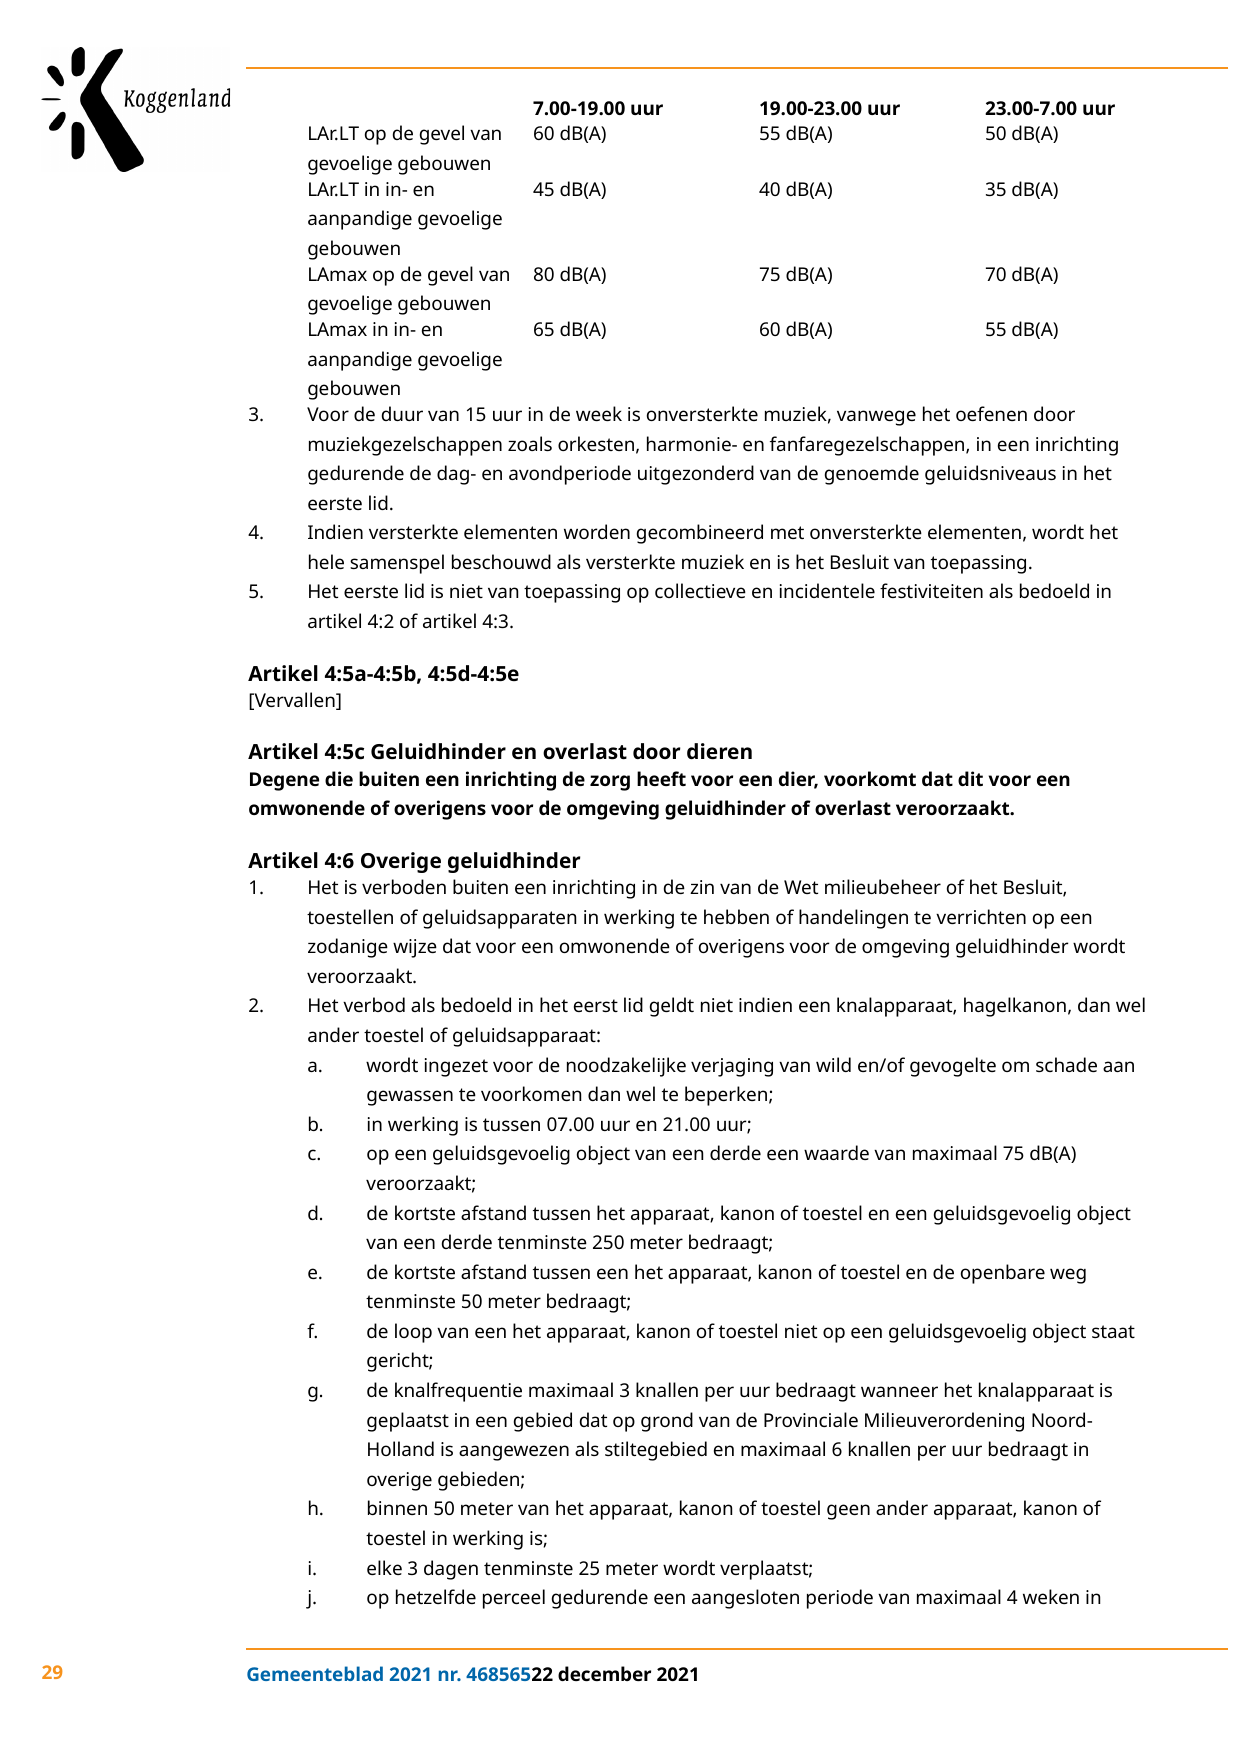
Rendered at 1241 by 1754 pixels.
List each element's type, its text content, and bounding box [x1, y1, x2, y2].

text Degene die buiten een inrichting de zorg heeft voor een dier, voorkomt dat dit voor een omwonende of overigens voor de omgeving geluidhinder of overlast veroorzaakt. [248, 766, 1152, 821]
table_cell 50 dB(A) [985, 121, 1211, 176]
list wordt ingezet voor de noodzakelijke verjaging van wild en/of gevogelte om schade aan gewassen te voorkomen dan wel te beperken; [307, 1052, 1152, 1107]
list de loop van een het apparaat, kanon of toestel niet op een geluidsgevoelig object staat gericht; [307, 1318, 1152, 1373]
table_cell 75 dB(A) [759, 261, 985, 316]
picture [41, 47, 231, 172]
table_cell 35 dB(A) [985, 176, 1211, 261]
text Artikel 4:6 Overige geluidhinder [248, 846, 1152, 874]
text Artikel 4:5c Geluidhinder en overlast door dieren [248, 737, 1152, 766]
list de knalfrequentie maximaal 3 knallen per uur bedraagt wanneer het knalapparaat is geplaatst in een gebied dat op grond van de Provinciale Milieuverordening Noord-Holland is aangewezen als stiltegebied en maximaal 6 knallen per uur bedraagt in overige gebieden; [307, 1377, 1152, 1492]
list elke 3 dagen tenminste 25 meter wordt verplaatst; [307, 1555, 1152, 1581]
list Voor de duur van 15 uur in de week is onversterkte muziek, vanwege het oefenen door muziekgezelschappen zoals orkesten, harmonie- en fanfaregezelschappen, in een inrichting gedurende de dag- en avondperiode uitgezonderd van de genoemde geluidsniveaus in het eerste lid. [248, 401, 1152, 516]
list Het is verboden buiten een inrichting in de zin van de Wet milieubeheer of het Besluit, toestellen of geluidsapparaten in werking te hebben of handelingen te verrichten op een zodanige wijze dat voor een omwonende of overigens voor de omgeving geluidhinder wordt veroorzaakt. [248, 874, 1152, 989]
list Het eerste lid is niet van toepassing op collectieve en incidentele festiviteiten als bedoeld in artikel 4:2 of artikel 4:3. [248, 579, 1152, 634]
table_cell 70 dB(A) [985, 261, 1211, 316]
table_header [307, 95, 533, 121]
table_cell 60 dB(A) [759, 316, 985, 401]
table_cell 80 dB(A) [533, 261, 759, 316]
table_header 19.00-23.00 uur [759, 95, 985, 121]
list Indien versterkte elementen worden gecombineerd met onversterkte elementen, wordt het hele samenspel beschouwd als versterkte muziek en is het Besluit van toepassing. [248, 519, 1152, 575]
list Het verbod als bedoeld in het eerst lid geldt niet indien een knalapparaat, hagelkanon, dan wel ander toestel of geluidsapparaat: [248, 993, 1152, 1048]
list de kortste afstand tussen een het apparaat, kanon of toestel en de openbare weg tenminste 50 meter bedraagt; [307, 1259, 1152, 1314]
table_cell 40 dB(A) [759, 176, 985, 261]
list binnen 50 meter van het apparaat, kanon of toestel geen ander apparaat, kanon of toestel in werking is; [307, 1496, 1152, 1551]
table_cell LAr.LT op de gevel van gevoelige gebouwen [307, 121, 533, 176]
table_header 7.00-19.00 uur [533, 95, 759, 121]
list de kortste afstand tussen het apparaat, kanon of toestel en een geluidsgevoelig object van een derde tenminste 250 meter bedraagt; [307, 1200, 1152, 1255]
list in werking is tussen 07.00 uur en 21.00 uur; [307, 1111, 1152, 1137]
text [Vervallen] [248, 687, 1152, 713]
table_cell LAr.LT in in- en aanpandige gevoelige gebouwen [307, 176, 533, 261]
table_cell 45 dB(A) [533, 176, 759, 261]
text Artikel 4:5a-4:5b, 4:5d-4:5e [248, 659, 1152, 687]
table_header 23.00-7.00 uur [985, 95, 1211, 121]
table_cell LAmax in in- en aanpandige gevoelige gebouwen [307, 316, 533, 401]
list op hetzelfde perceel gedurende een aangesloten periode van maximaal 4 weken in [307, 1584, 1152, 1610]
table_cell 60 dB(A) [533, 121, 759, 176]
table_cell 55 dB(A) [759, 121, 985, 176]
table_cell LAmax op de gevel van gevoelige gebouwen [307, 261, 533, 316]
list op een geluidsgevoelig object van een derde een waarde van maximaal 75 dB(A) veroorzaakt; [307, 1141, 1152, 1196]
table_cell 65 dB(A) [533, 316, 759, 401]
table_cell 55 dB(A) [985, 316, 1211, 401]
